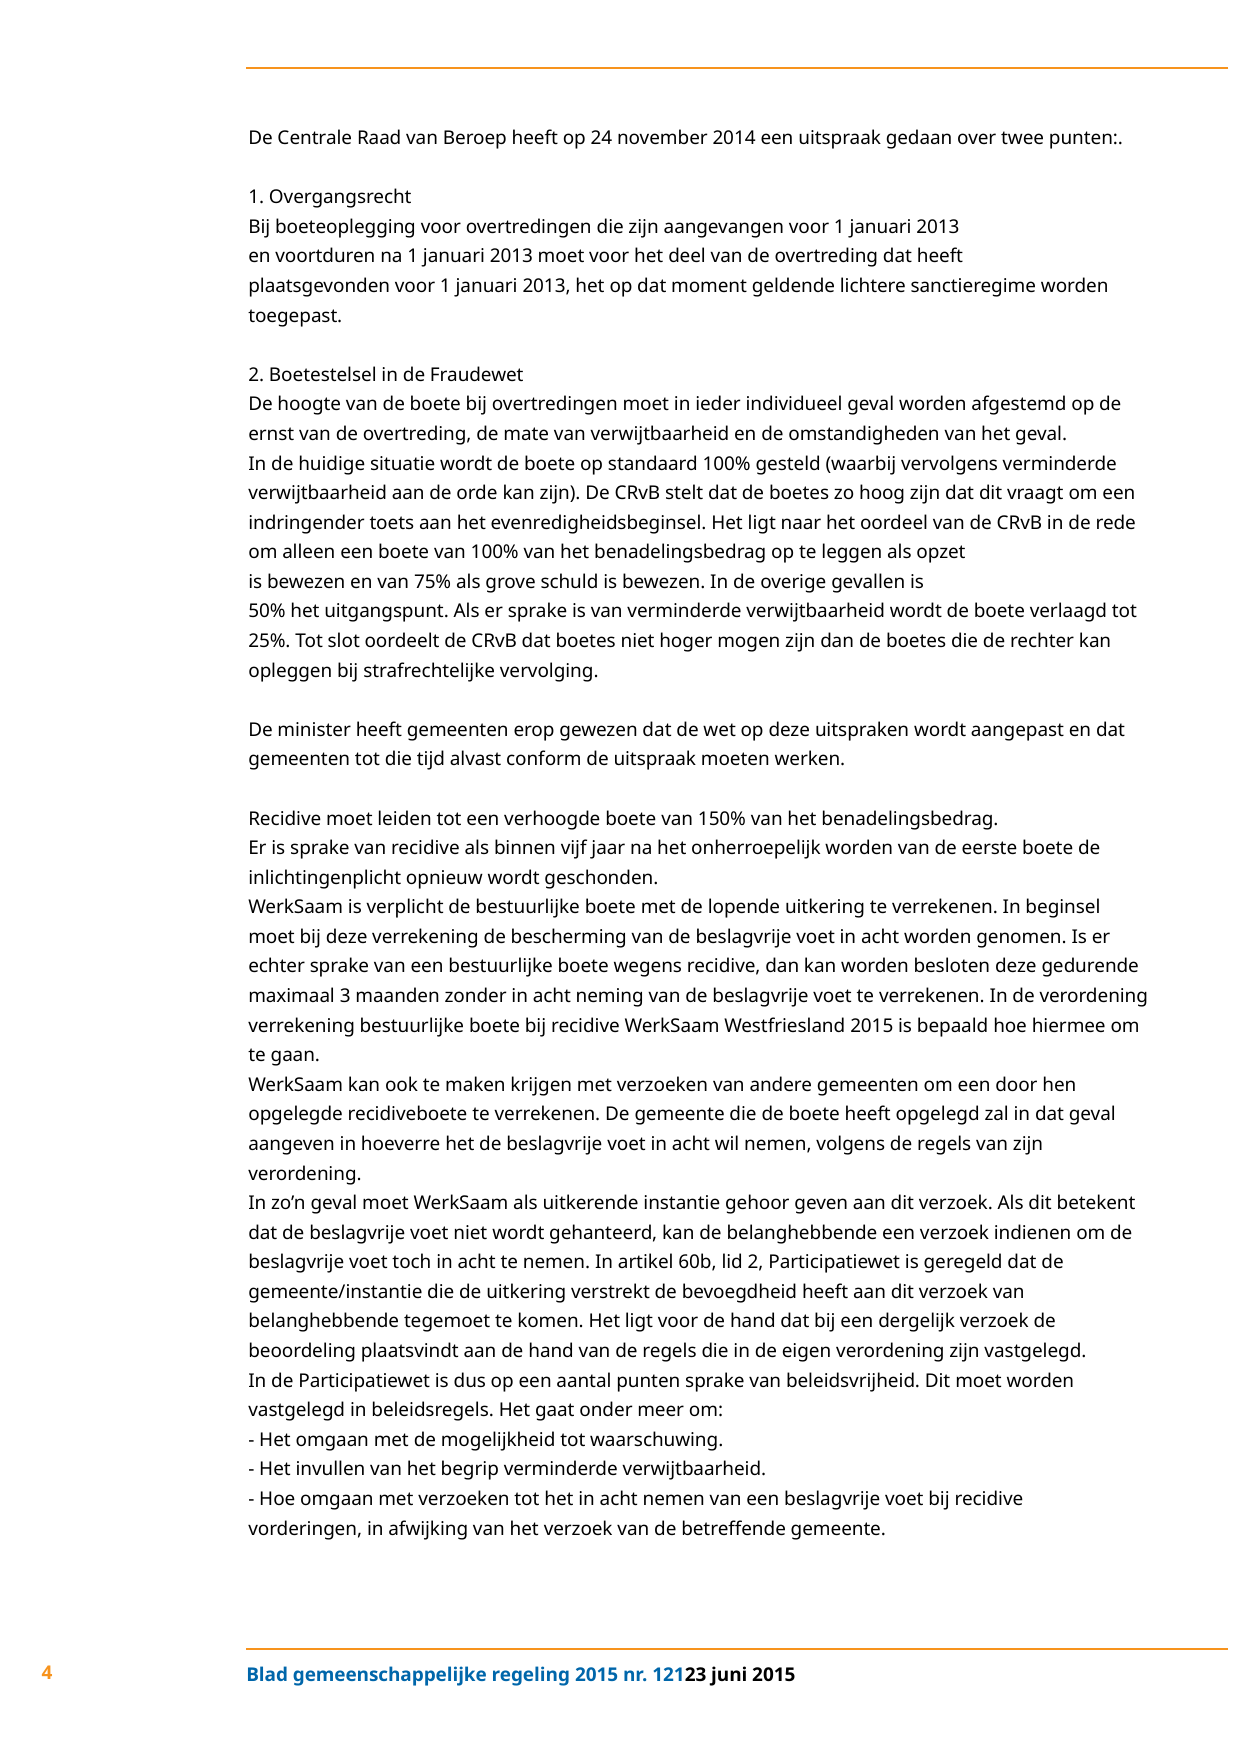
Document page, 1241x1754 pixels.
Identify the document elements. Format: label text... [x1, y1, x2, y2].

text In zo’n geval moet WerkSaam als uitkerende instantie gehoor geven aan dit verzoek. Als dit betekent dat de beslagvrije voet niet wordt gehanteerd, kan de belanghebbende een verzoek indienen om de beslagvrije voet toch in acht te nemen. In artikel 60b, lid 2, Participatiewet is geregeld dat de gemeente/instantie die de uitkering verstrekt de bevoegdheid heeft aan dit verzoek van belanghebbende tegemoet te komen. Het ligt voor de hand dat bij een dergelijk verzoek de beoordeling plaatsvindt aan de hand van de regels die in de eigen verordening zijn vastgelegd. [248, 1189, 1152, 1363]
text - Het invullen van het begrip verminderde verwijtbaarheid. [248, 1456, 1152, 1481]
text Bij boeteoplegging voor overtredingen die zijn aangevangen voor 1 januari 2013 [248, 213, 1152, 239]
text 1. Overgangsrecht [248, 183, 1152, 209]
text WerkSaam is verplicht de bestuurlijke boete met de lopende uitkering te verrekenen. In beginsel moet bij deze verrekening de bescherming van de beslagvrije voet in acht worden genomen. Is er echter sprake van een bestuurlijke boete wegens recidive, dan kan worden besloten deze gedurende maximaal 3 maanden zonder in acht neming van de beslagvrije voet te verrekenen. In de verordening verrekening bestuurlijke boete bij recidive WerkSaam Westfriesland 2015 is bepaald hoe hiermee om te gaan. [248, 893, 1152, 1067]
text 50% het uitgangspunt. Als er sprake is van verminderde verwijtbaarheid wordt de boete verlaagd tot 25%. Tot slot oordeelt de CRvB dat boetes niet hoger mogen zijn dan de boetes die de rechter kan opleggen bij strafrechtelijke vervolging. [248, 598, 1152, 683]
text In de huidige situatie wordt de boete op standaard 100% gesteld (waarbij vervolgens verminderde verwijtbaarheid aan de orde kan zijn). De CRvB stelt dat de boetes zo hoog zijn dat dit vraagt om een indringender toets aan het evenredigheidsbeginsel. Het ligt naar het oordeel van de CRvB in de rede om alleen een boete van 100% van het benadelingsbedrag op te leggen als opzet [248, 450, 1152, 564]
text In de Participatiewet is dus op een aantal punten sprake van beleidsvrijheid. Dit moet worden vastgelegd in beleidsregels. Het gaat onder meer om: [248, 1367, 1152, 1422]
text De Centrale Raad van Beroep heeft op 24 november 2014 een uitspraak gedaan over twee punten:. [248, 124, 1152, 150]
text 2. Boetestelsel in de Fraudewet [248, 361, 1152, 387]
picture [41, 47, 231, 172]
text De minister heeft gemeenten erop gewezen dat de wet op deze uitspraken wordt aangepast en dat gemeenten tot die tijd alvast conform de uitspraak moeten werken. [248, 716, 1152, 771]
text en voortduren na 1 januari 2013 moet voor het deel van de overtreding dat heeft [248, 243, 1152, 268]
text Er is sprake van recidive als binnen vijf jaar na het onherroepelijk worden van de eerste boete de inlichtingenplicht opnieuw wordt geschonden. [248, 834, 1152, 890]
text De hoogte van de boete bij overtredingen moet in ieder individueel geval worden afgestemd op de ernst van de overtreding, de mate van verwijtbaarheid en de omstandigheden van het geval. [248, 391, 1152, 446]
text plaatsgevonden voor 1 januari 2013, het op dat moment geldende lichtere sanctieregime worden toegepast. [248, 272, 1152, 328]
text - Hoe omgaan met verzoeken tot het in acht nemen van een beslagvrije voet bij recidive [248, 1485, 1152, 1511]
text WerkSaam kan ook te maken krijgen met verzoeken van andere gemeenten om een door hen opgelegde recidiveboete te verrekenen. De gemeente die de boete heeft opgelegd zal in dat geval aangeven in hoeverre het de beslagvrije voet in acht wil nemen, volgens de regels van zijn verordening. [248, 1071, 1152, 1186]
text - Het omgaan met de mogelijkheid tot waarschuwing. [248, 1426, 1152, 1452]
text is bewezen en van 75% als grove schuld is bewezen. In de overige gevallen is [248, 568, 1152, 594]
text vorderingen, in afwijking van het verzoek van de betreffende gemeente. [248, 1515, 1152, 1541]
text Recidive moet leiden tot een verhoogde boete van 150% van het benadelingsbedrag. [248, 805, 1152, 831]
